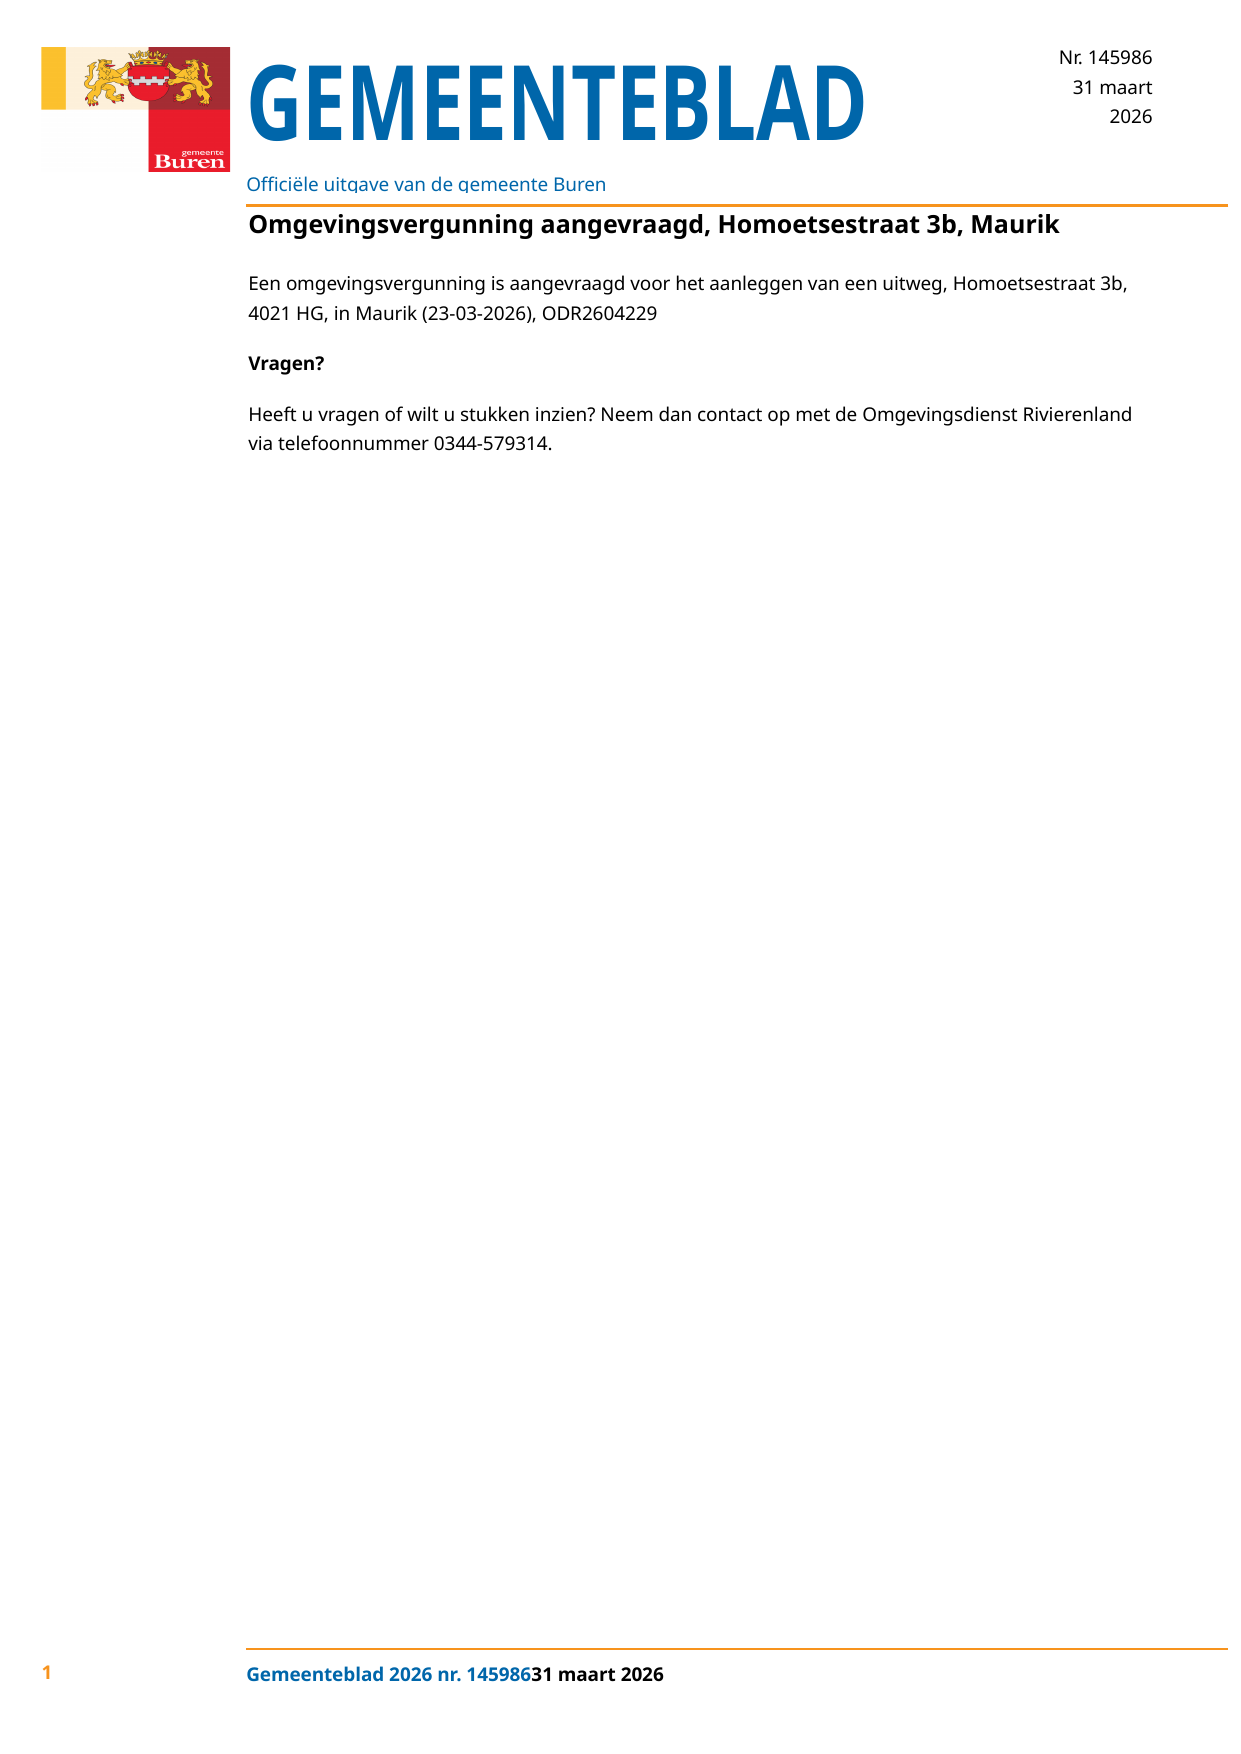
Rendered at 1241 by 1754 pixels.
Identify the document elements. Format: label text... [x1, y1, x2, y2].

text Vragen? [248, 350, 1152, 376]
text Omgevingsvergunning aangevraagd, Homoetsestraat 3b, Maurik [248, 207, 1152, 241]
picture [41, 47, 231, 172]
text Heeft u vragen of wilt u stukken inzien? Neem dan contact op met de Omgevingsdienst Rivierenland via telefoonnummer 0344-579314. [248, 401, 1152, 456]
text Een omgevingsvergunning is aangevraagd voor het aanleggen van een uitweg, Homoetsestraat 3b, 4021 HG, in Maurik (23-03-2026), ODR2604229 [248, 270, 1152, 326]
